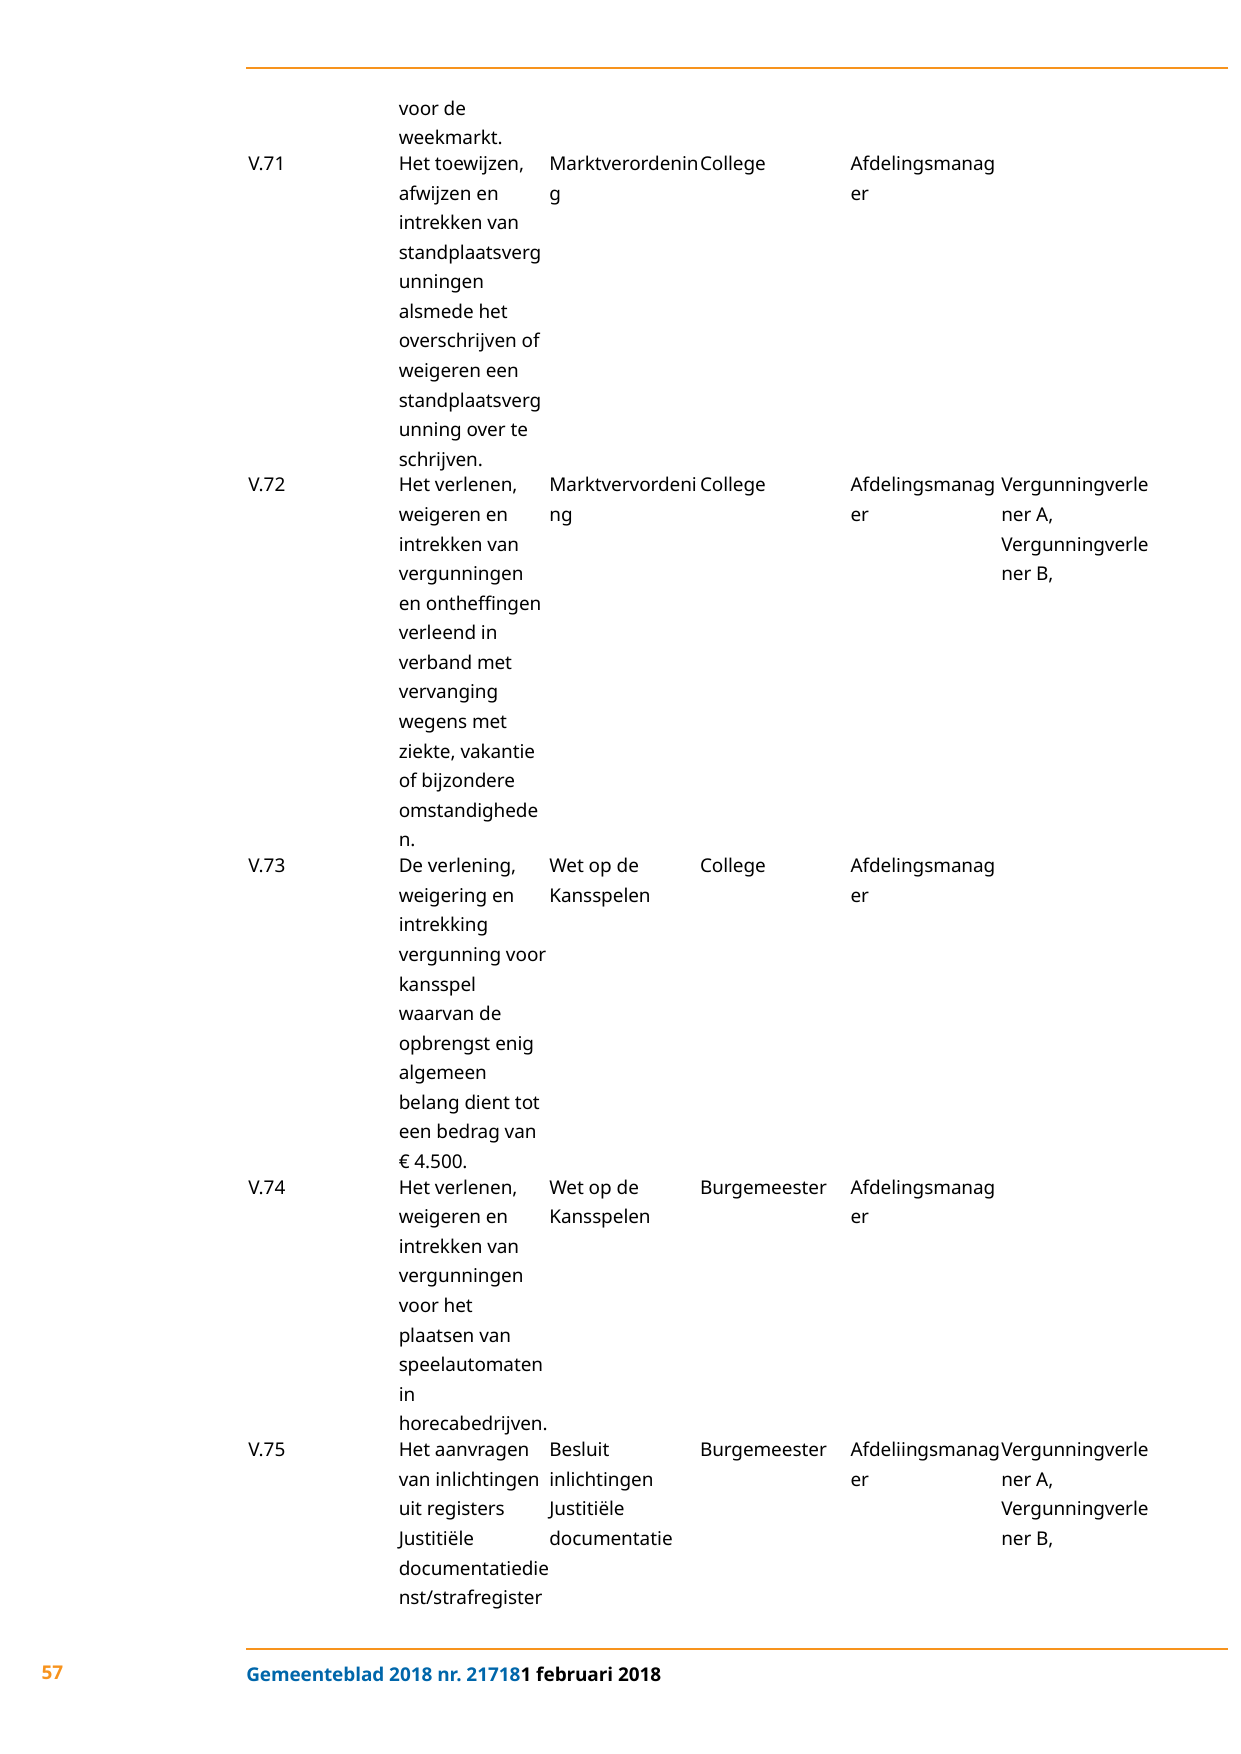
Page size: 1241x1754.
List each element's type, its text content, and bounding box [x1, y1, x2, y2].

table_cell [248, 95, 398, 150]
table_cell College [700, 853, 850, 1174]
table_cell Afdelingsmanager [850, 472, 1001, 852]
table_cell Vergunningverlener A, Vergunningverlener B, [1001, 472, 1152, 852]
table_cell V.71 [248, 150, 398, 472]
table_cell Het toewijzen, afwijzen en intrekken van standplaatsvergunningen alsmede het overschrijven of weigeren een standplaatsvergunning over te schrijven. [399, 150, 549, 472]
table_cell Wet op de Kansspelen [549, 853, 700, 1174]
table_cell Wet op de Kansspelen [549, 1174, 700, 1436]
table_cell [549, 95, 700, 150]
table_cell [850, 95, 1001, 150]
table_cell Het verlenen, weigeren en intrekken van vergunningen en ontheffingen verleend in verband met vervanging wegens met ziekte, vakantie of bijzondere omstandigheden. [399, 472, 549, 852]
table_cell voor de weekmarkt. [399, 95, 549, 150]
table_cell Burgemeester [700, 1174, 850, 1436]
table_cell Het verlenen, weigeren en intrekken van vergunningen voor het plaatsen van speelautomaten in horecabedrijven. [399, 1174, 549, 1436]
table_cell V.74 [248, 1174, 398, 1436]
table_cell Het aanvragen van inlichtingen uit registers Justitiële documentatiedienst/strafregister [399, 1436, 549, 1610]
table_cell College [700, 472, 850, 852]
picture [41, 47, 231, 172]
table_cell [1001, 95, 1152, 150]
table_cell Burgemeester [700, 1436, 850, 1610]
table_cell Besluit inlichtingen Justitiële documentatie [549, 1436, 700, 1610]
table_cell [1001, 1174, 1152, 1436]
table_cell Marktvervordening [549, 472, 700, 852]
table_cell Afdeliingsmanager [850, 1436, 1001, 1610]
table_cell V.72 [248, 472, 398, 852]
table_cell V.75 [248, 1436, 398, 1610]
table_cell V.73 [248, 853, 398, 1174]
table_cell [1001, 853, 1152, 1174]
table_cell Afdelingsmanager [850, 1174, 1001, 1436]
table_cell Vergunningverlener A, Vergunningverlener B, [1001, 1436, 1152, 1610]
table_cell Afdelingsmanager [850, 150, 1001, 472]
table_cell [1001, 150, 1152, 472]
table_cell De verlening, weigering en intrekking vergunning voor kansspel waarvan de opbrengst enig algemeen belang dient tot een bedrag van € 4.500. [399, 853, 549, 1174]
table_cell Marktverordening [549, 150, 700, 472]
table_cell College [700, 150, 850, 472]
table_cell Afdelingsmanager [850, 853, 1001, 1174]
table_cell [700, 95, 850, 150]
